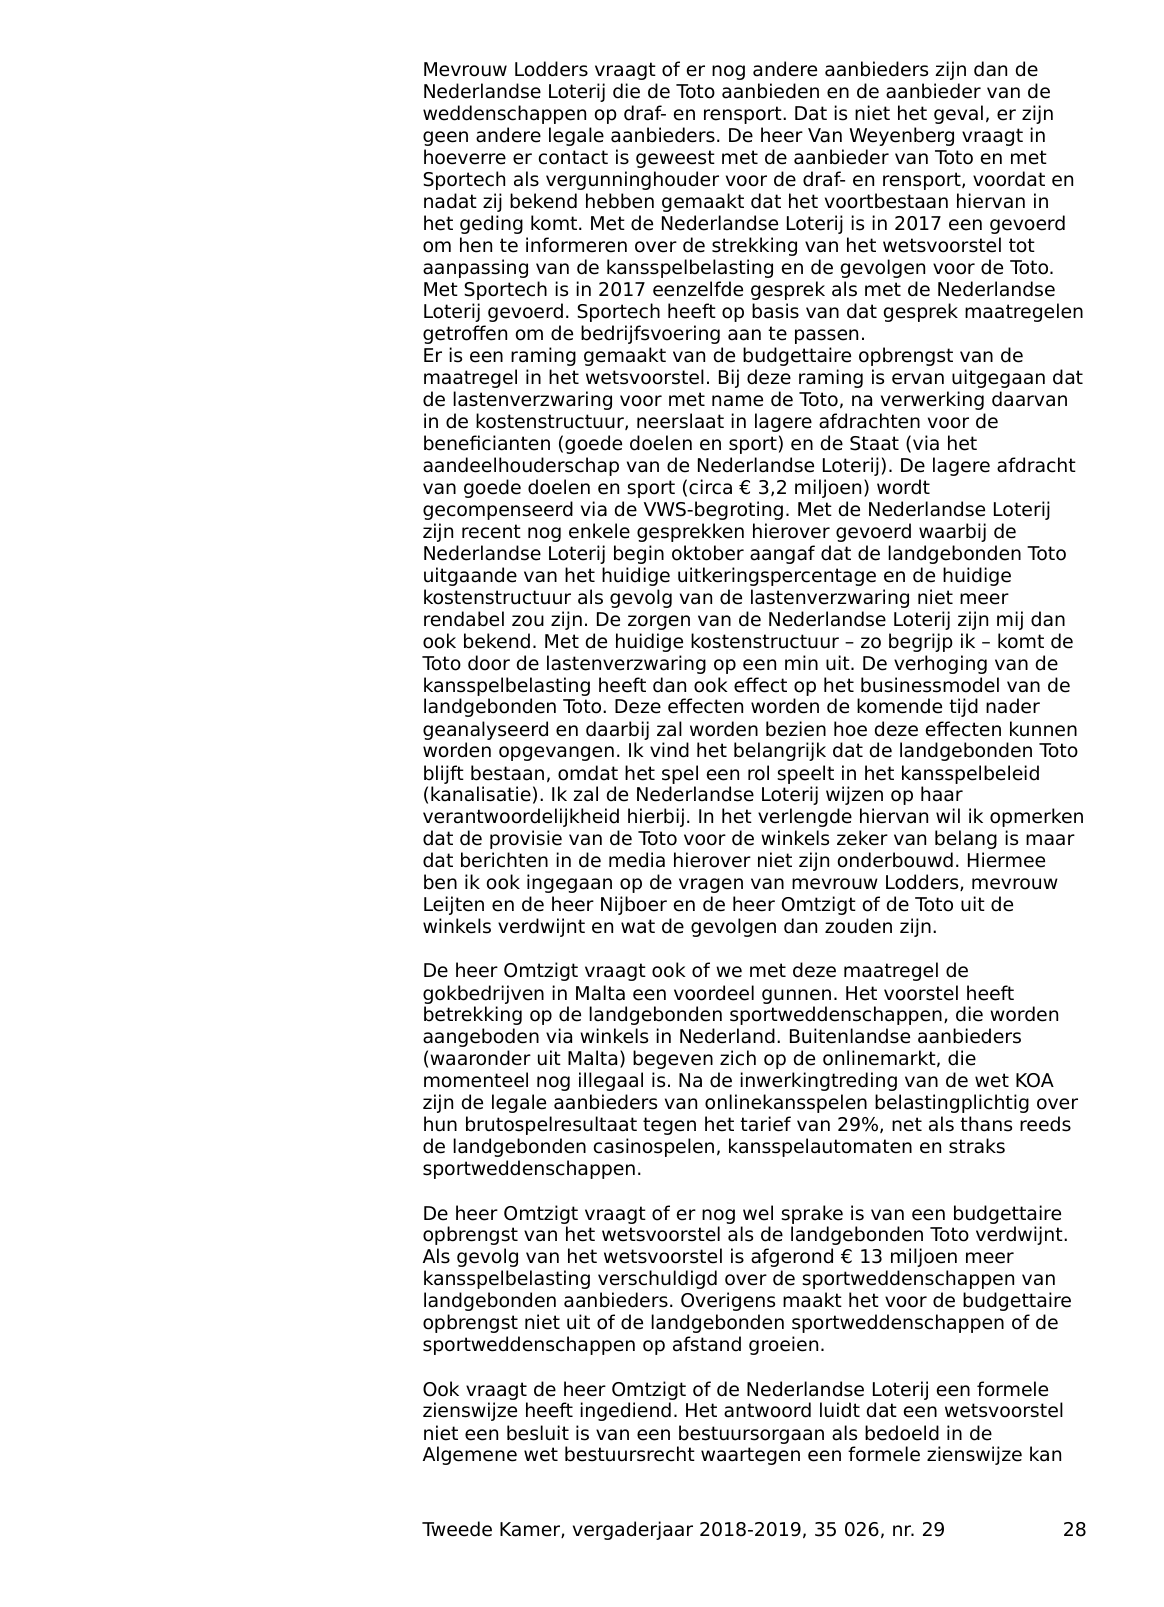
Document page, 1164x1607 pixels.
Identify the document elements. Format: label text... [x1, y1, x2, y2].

text Er is een raming gemaakt van de budgettaire opbrengst van de maatregel in het wetsvoorstel. Bij deze raming is ervan uitgegaan dat de lastenverzwaring voor met name de Toto, na verwerking daarvan in de kostenstructuur, neerslaat in lagere afdrachten voor de beneficianten (goede doelen en sport) en de Staat (via het aandeelhouderschap van de Nederlandse Loterij). De lagere afdracht van goede doelen en sport (circa € 3,2 miljoen) wordt gecompenseerd via de VWS-begroting. Met de Nederlandse Loterij zijn recent nog enkele gesprekken hierover gevoerd waarbij de Nederlandse Loterij begin oktober aangaf dat de landgebonden Toto uitgaande van het huidige uitkeringspercentage en de huidige kostenstructuur als gevolg van de lastenverzwaring niet meer rendabel zou zijn. De zorgen van de Nederlandse Loterij zijn mij dan ook bekend. Met de huidige kostenstructuur – zo begrijp ik – komt de Toto door de lastenverzwaring op een min uit. De verhoging van de kansspelbelasting heeft dan ook effect op het businessmodel van de landgebonden Toto. Deze effecten worden de komende tijd nader geanalyseerd en daarbij zal worden bezien hoe deze effecten kunnen worden opgevangen. Ik vind het belangrijk dat de landgebonden Toto blijft bestaan, omdat het spel een rol speelt in het kansspelbeleid (kanalisatie). Ik zal de Nederlandse Loterij wijzen op haar verantwoordelijkheid hierbij. In het verlengde hiervan wil ik opmerken dat de provisie van de Toto voor de winkels zeker van belang is maar dat berichten in de media hierover niet zijn onderbouwd. Hiermee ben ik ook ingegaan op de vragen van mevrouw Lodders, mevrouw Leijten en de heer Nijboer en de heer Omtzigt of de Toto uit de winkels verdwijnt en wat de gevolgen dan zouden zijn. [422, 345, 1087, 938]
text Mevrouw Lodders vraagt of er nog andere aanbieders zijn dan de Nederlandse Loterij die de Toto aanbieden en de aanbieder van de weddenschappen op draf- en rensport. Dat is niet het geval, er zijn geen andere legale aanbieders. De heer Van Weyenberg vraagt in hoeverre er contact is geweest met de aanbieder van Toto en met Sportech als vergunninghouder voor de draf- en rensport, voordat en nadat zij bekend hebben gemaakt dat het voortbestaan hiervan in het geding komt. Met de Nederlandse Loterij is in 2017 een gevoerd om hen te informeren over de strekking van het wetsvoorstel tot aanpassing van de kansspelbelasting en de gevolgen voor de Toto. Met Sportech is in 2017 eenzelfde gesprek als met de Nederlandse Loterij gevoerd. Sportech heeft op basis van dat gesprek maatregelen getroffen om de bedrijfsvoering aan te passen. [422, 59, 1087, 345]
text De heer Omtzigt vraagt of er nog wel sprake is van een budgettaire opbrengst van het wetsvoorstel als de landgebonden Toto verdwijnt. Als gevolg van het wetsvoorstel is afgerond € 13 miljoen meer kansspelbelasting verschuldigd over de sportweddenschappen van landgebonden aanbieders. Overigens maakt het voor de budgettaire opbrengst niet uit of de landgebonden sportweddenschappen of de sportweddenschappen op afstand groeien. [422, 1202, 1087, 1356]
text Ook vraagt de heer Omtzigt of de Nederlandse Loterij een formele zienswijze heeft ingediend. Het antwoord luidt dat een wetsvoorstel niet een besluit is van een bestuursorgaan als bedoeld in de Algemene wet bestuursrecht waartegen een formele zienswijze kan [422, 1378, 1087, 1466]
text De heer Omtzigt vraagt ook of we met deze maatregel de gokbedrijven in Malta een voordeel gunnen. Het voorstel heeft betrekking op de landgebonden sportweddenschappen, die worden aangeboden via winkels in Nederland. Buitenlandse aanbieders (waaronder uit Malta) begeven zich op de onlinemarkt, die momenteel nog illegaal is. Na de inwerkingtreding van de wet KOA zijn de legale aanbieders van onlinekansspelen belastingplichtig over hun brutospelresultaat tegen het tarief van 29%, net als thans reeds de landgebonden casinospelen, kansspelautomaten en straks sportweddenschappen. [422, 960, 1087, 1180]
